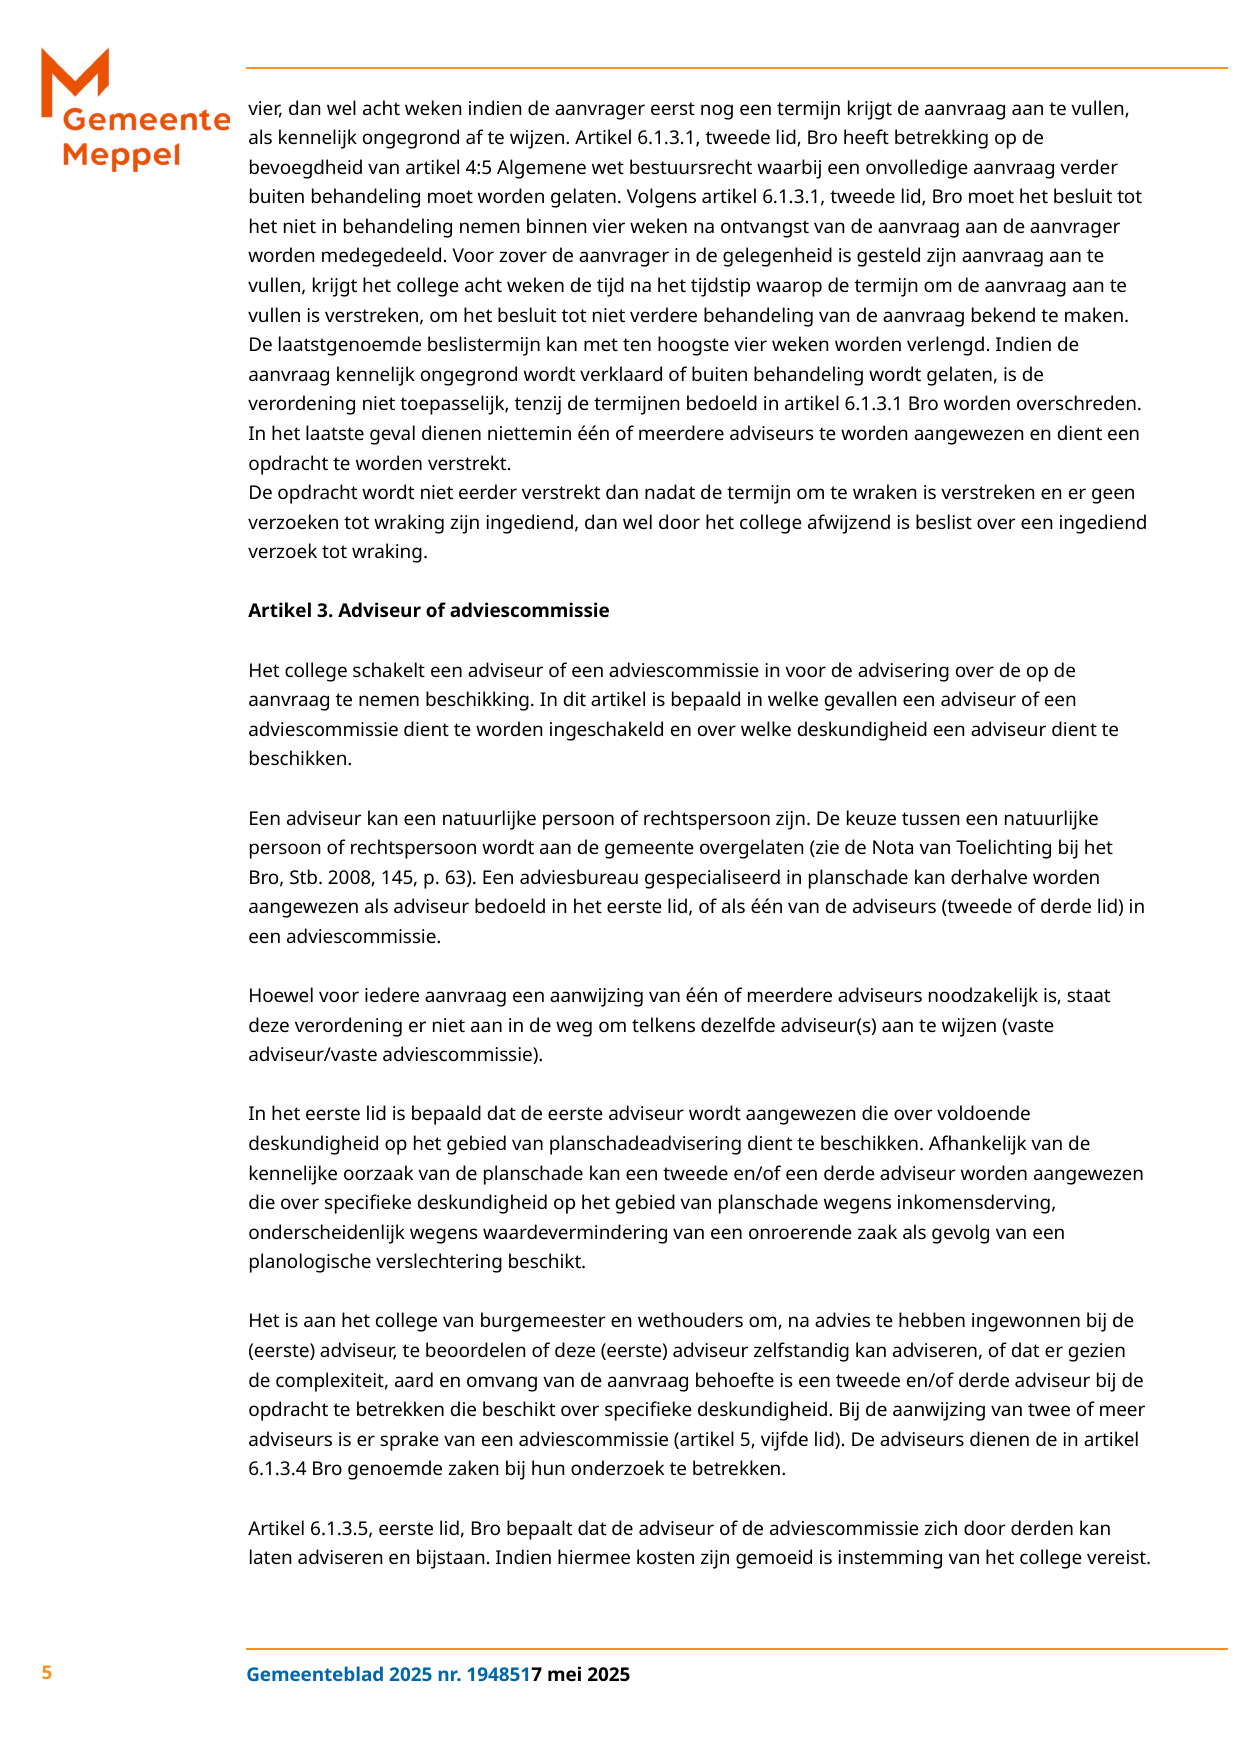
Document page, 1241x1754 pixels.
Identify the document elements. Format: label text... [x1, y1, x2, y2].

text In het eerste lid is bepaald dat de eerste adviseur wordt aangewezen die over voldoende deskundigheid op het gebied van planschadeadvisering dient te beschikken. Afhankelijk van de kennelijke oorzaak van de planschade kan een tweede en/of een derde adviseur worden aangewezen die over specifieke deskundigheid op het gebied van planschade wegens inkomensderving, onderscheidenlijk wegens waardevermindering van een onroerende zaak als gevolg van een planologische verslechtering beschikt. [248, 1101, 1152, 1274]
text Hoewel voor iedere aanvraag een aanwijzing van één of meerdere adviseurs noodzakelijk is, staat deze verordening er niet aan in de weg om telkens dezelfde adviseur(s) aan te wijzen (vaste adviseur/vaste adviescommissie). [248, 982, 1152, 1067]
text vier, dan wel acht weken indien de aanvrager eerst nog een termijn krijgt de aanvraag aan te vullen, als kennelijk ongegrond af te wijzen. Artikel 6.1.3.1, tweede lid, Bro heeft betrekking op de bevoegdheid van artikel 4:5 Algemene wet bestuursrecht waarbij een onvolledige aanvraag verder buiten behandeling moet worden gelaten. Volgens artikel 6.1.3.1, tweede lid, Bro moet het besluit tot het niet in behandeling nemen binnen vier weken na ontvangst van de aanvraag aan de aanvrager worden medegedeeld. Voor zover de aanvrager in de gelegenheid is gesteld zijn aanvraag aan te vullen, krijgt het college acht weken de tijd na het tijdstip waarop de termijn om de aanvraag aan te vullen is verstreken, om het besluit tot niet verdere behandeling van de aanvraag bekend te maken. De laatstgenoemde beslistermijn kan met ten hoogste vier weken worden verlengd. Indien de aanvraag kennelijk ongegrond wordt verklaard of buiten behandeling wordt gelaten, is de verordening niet toepasselijk, tenzij de termijnen bedoeld in artikel 6.1.3.1 Bro worden overschreden. In het laatste geval dienen niettemin één of meerdere adviseurs te worden aangewezen en dient een opdracht te worden verstrekt. [248, 95, 1152, 476]
text Het is aan het college van burgemeester en wethouders om, na advies te hebben ingewonnen bij de (eerste) adviseur, te beoordelen of deze (eerste) adviseur zelfstandig kan adviseren, of dat er gezien de complexiteit, aard en omvang van de aanvraag behoefte is een tweede en/of derde adviseur bij de opdracht te betrekken die beschikt over specifieke deskundigheid. Bij de aanwijzing van twee of meer adviseurs is er sprake van een adviescommissie (artikel 5, vijfde lid). De adviseurs dienen de in artikel 6.1.3.4 Bro genoemde zaken bij hun onderzoek te betrekken. [248, 1308, 1152, 1481]
text De opdracht wordt niet eerder verstrekt dan nadat de termijn om te wraken is verstreken en er geen verzoeken tot wraking zijn ingediend, dan wel door het college afwijzend is beslist over een ingediend verzoek tot wraking. [248, 479, 1152, 564]
picture [41, 47, 231, 172]
text Een adviseur kan een natuurlijke persoon of rechtspersoon zijn. De keuze tussen een natuurlijke persoon of rechtspersoon wordt aan de gemeente overgelaten (zie de Nota van Toelichting bij het Bro, Stb. 2008, 145, p. 63). Een adviesbureau gespecialiseerd in planschade kan derhalve worden aangewezen als adviseur bedoeld in het eerste lid, of als één van de adviseurs (tweede of derde lid) in een adviescommissie. [248, 805, 1152, 949]
text Artikel 3. Adviseur of adviescommissie [248, 598, 1152, 623]
text Het college schakelt een adviseur of een adviescommissie in voor de advisering over de op de aanvraag te nemen beschikking. In dit artikel is bepaald in welke gevallen een adviseur of een adviescommissie dient te worden ingeschakeld en over welke deskundigheid een adviseur dient te beschikken. [248, 657, 1152, 771]
text Artikel 6.1.3.5, eerste lid, Bro bepaalt dat de adviseur of de adviescommissie zich door derden kan laten adviseren en bijstaan. Indien hiermee kosten zijn gemoeid is instemming van het college vereist. [248, 1515, 1152, 1570]
